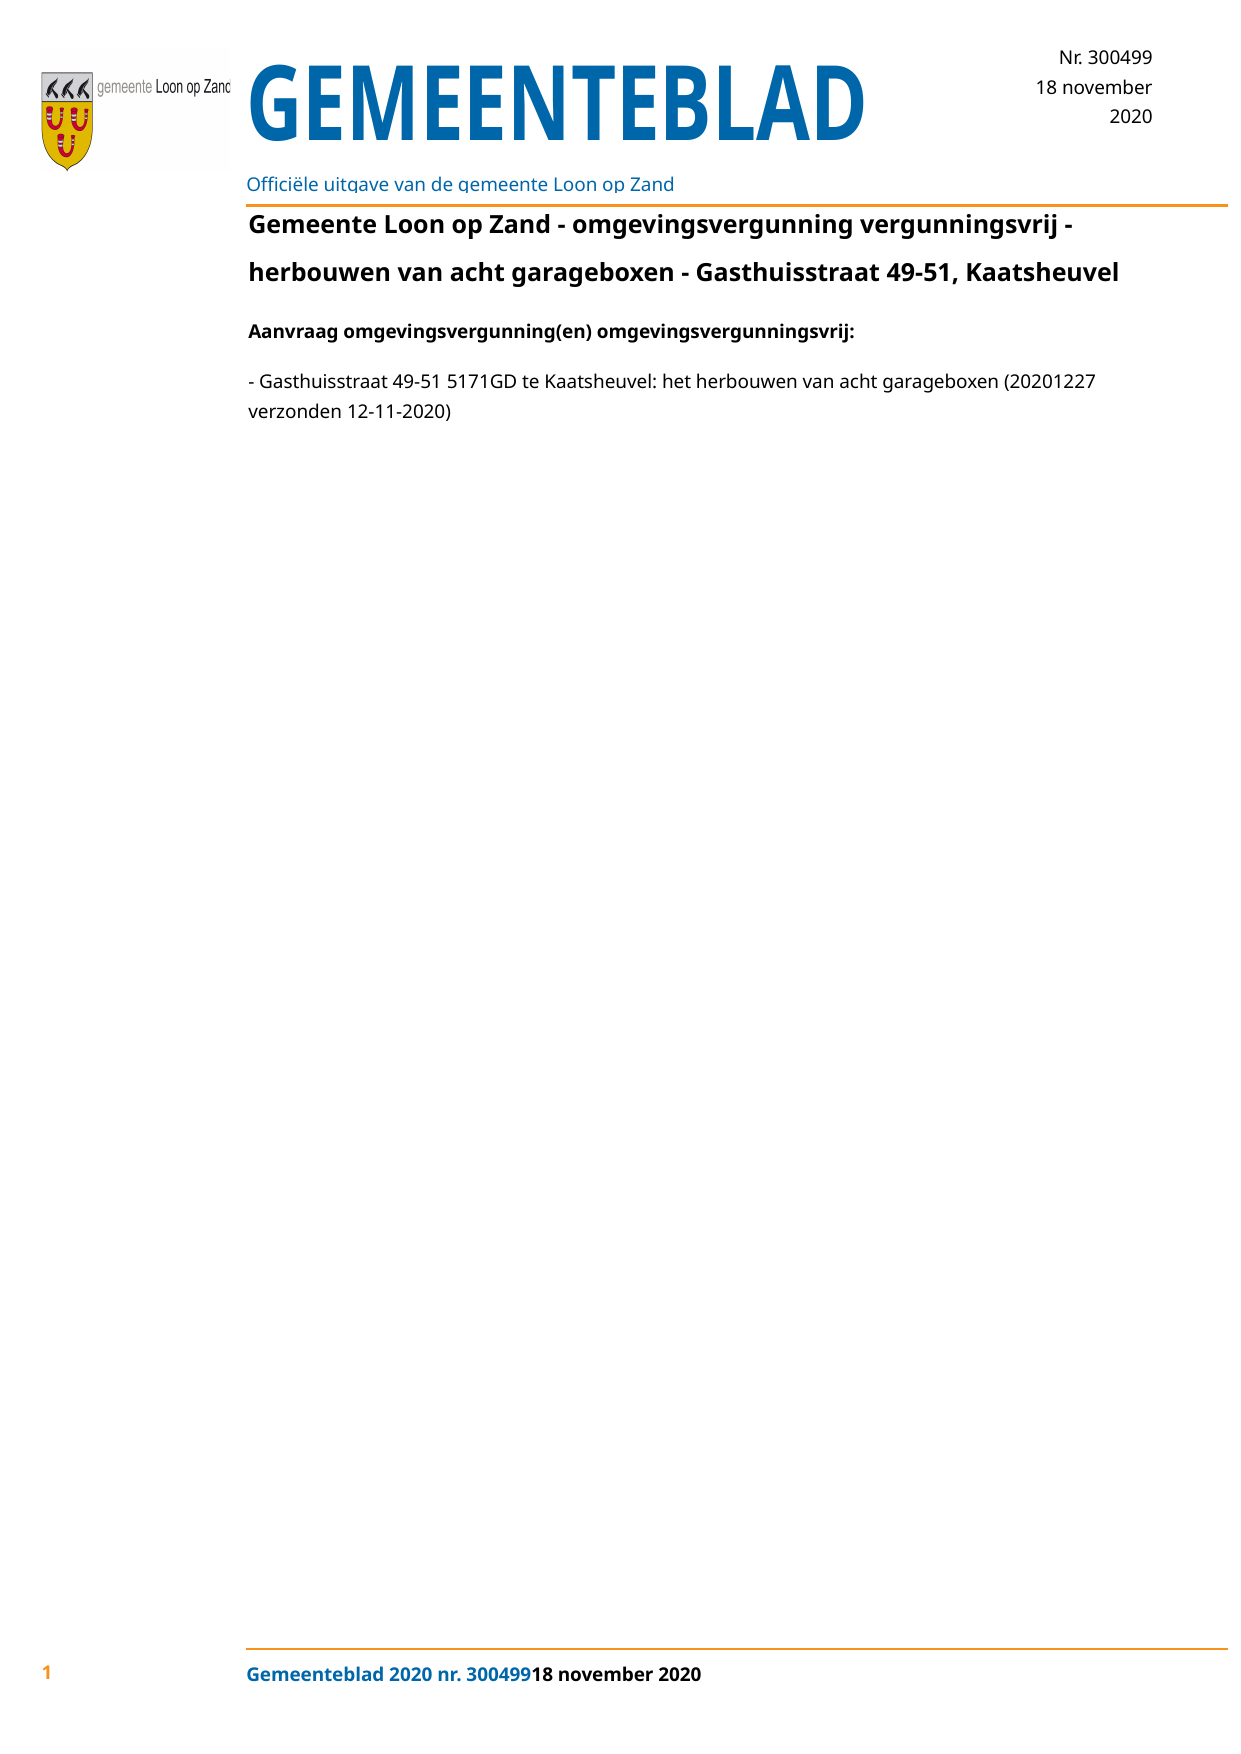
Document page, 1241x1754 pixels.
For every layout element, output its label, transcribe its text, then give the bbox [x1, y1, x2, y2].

text Gemeente Loon op Zand - omgevingsvergunning vergunningsvrij - herbouwen van acht garageboxen - Gasthuisstraat 49-51, Kaatsheuvel [248, 207, 1152, 288]
picture [41, 47, 231, 172]
text - Gasthuisstraat 49-51 5171GD te Kaatsheuvel: het herbouwen van acht garageboxen (20201227 verzonden 12-11-2020) [248, 368, 1152, 424]
text Aanvraag omgevingsvergunning(en) omgevingsvergunningsvrij: [248, 318, 1152, 344]
